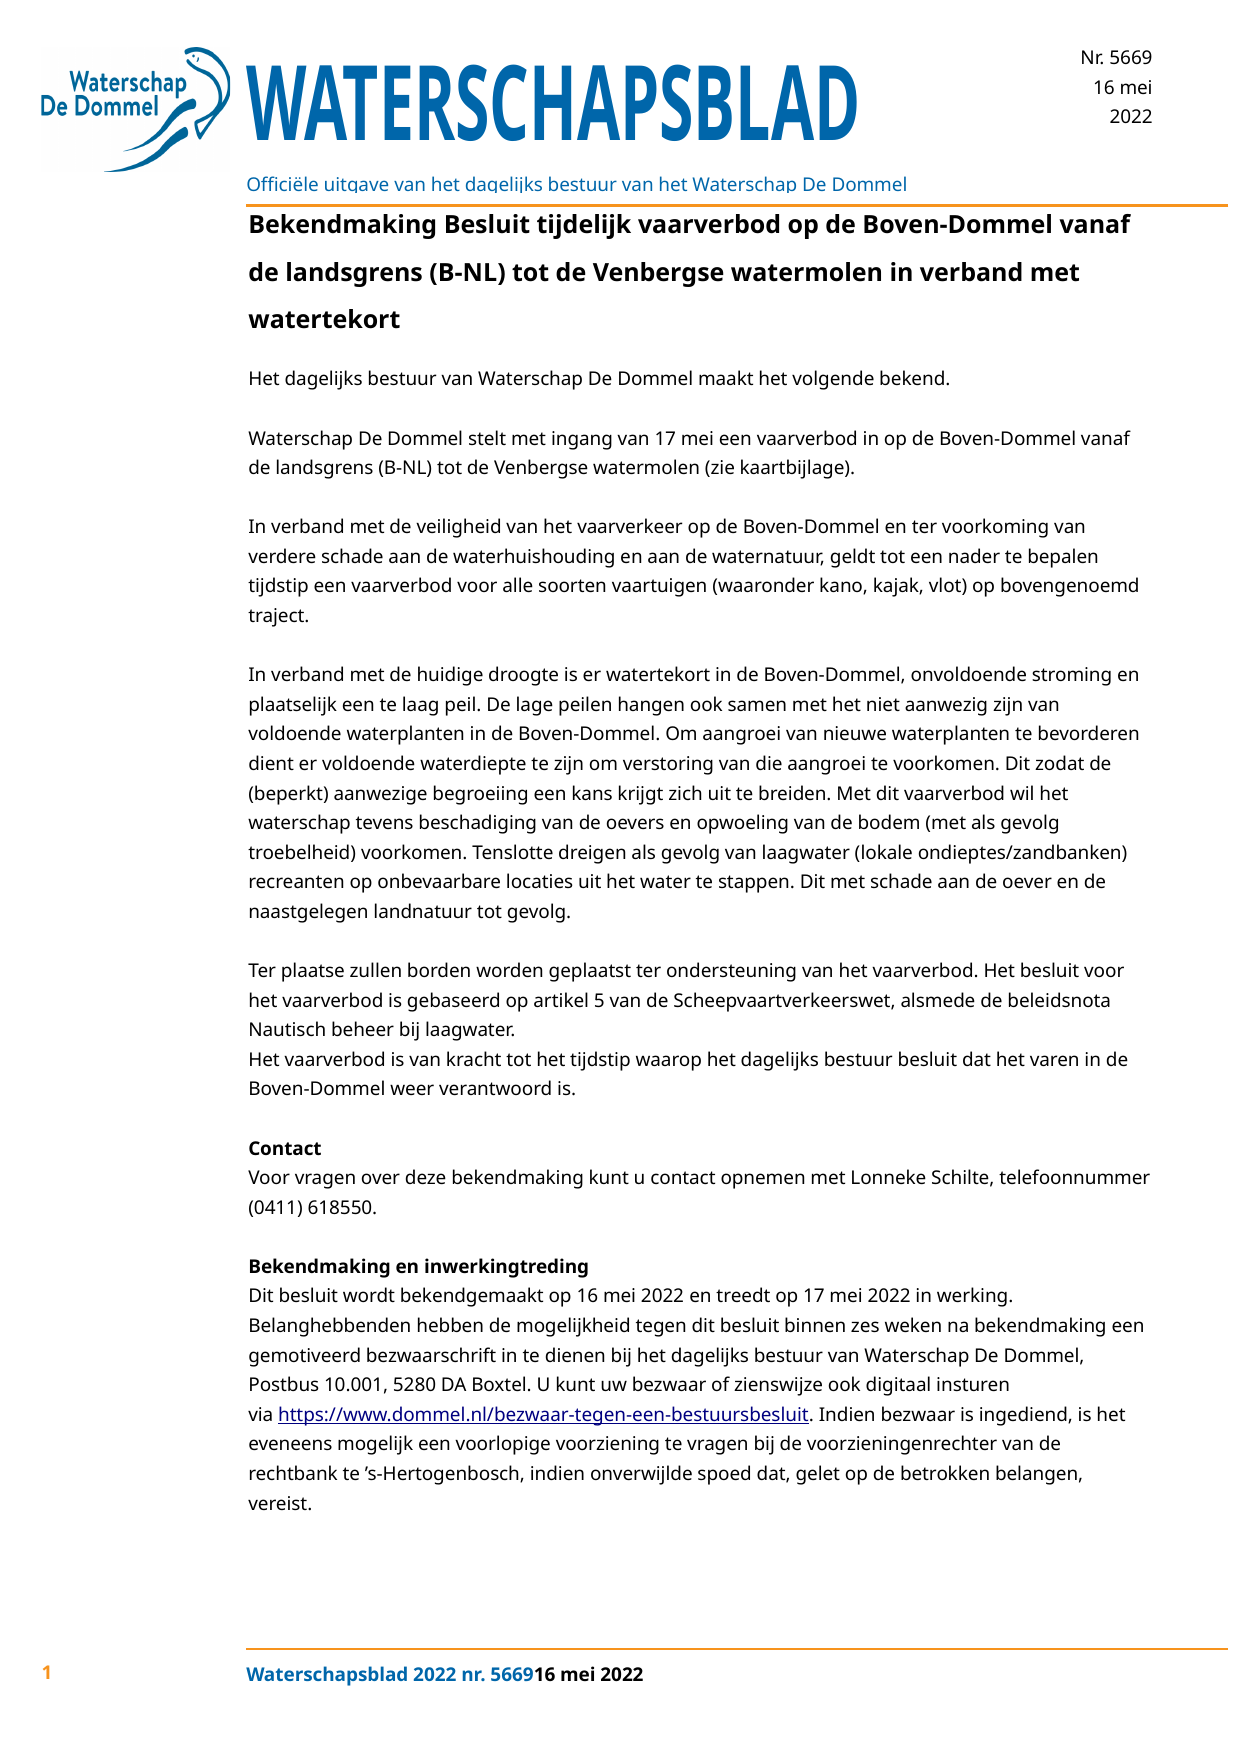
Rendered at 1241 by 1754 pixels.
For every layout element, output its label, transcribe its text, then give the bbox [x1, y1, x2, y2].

text Ter plaatse zullen borden worden geplaatst ter ondersteuning van het vaarverbod. Het besluit voor het vaarverbod is gebaseerd op artikel 5 van de Scheepvaartverkeerswet, alsmede de beleidsnota Nautisch beheer bij laagwater. [248, 957, 1152, 1042]
text Het dagelijks bestuur van Waterschap De Dommel maakt het volgende bekend. [248, 366, 1152, 391]
text Dit besluit wordt bekendgemaakt op 16 mei 2022 en treedt op 17 mei 2022 in werking. [248, 1283, 1152, 1308]
text In verband met de huidige droogte is er watertekort in de Boven-Dommel, onvoldoende stroming en plaatselijk een te laag peil. De lage peilen hangen ook samen met het niet aanwezig zijn van voldoende waterplanten in de Boven-Dommel. Om aangroei van nieuwe waterplanten te bevorderen dient er voldoende waterdiepte te zijn om verstoring van die aangroei te voorkomen. Dit zodat de (beperkt) aanwezige begroeiing een kans krijgt zich uit te breiden. Met dit vaarverbod wil het waterschap tevens beschadiging van de oevers en opwoeling van de bodem (met als gevolg troebelheid) voorkomen. Tenslotte dreigen als gevolg van laagwater (lokale ondieptes/zandbanken) recreanten op onbevaarbare locaties uit het water te stappen. Dit met schade aan de oever en de naastgelegen landnatuur tot gevolg. [248, 661, 1152, 924]
text Voor vragen over deze bekendmaking kunt u contact opnemen met Lonneke Schilte, telefoonnummer (0411) 618550. [248, 1164, 1152, 1219]
picture [41, 47, 231, 172]
picture [45, 99, 51, 111]
text Bekendmaking Besluit tijdelijk vaarverbod op de Boven-Dommel vanaf de landsgrens (B-NL) tot de Venbergse watermolen in verband met watertekort [248, 207, 1152, 336]
text In verband met de veiligheid van het vaarverkeer op de Boven-Dommel en ter voorkoming van verdere schade aan de waterhuishouding en aan de waternatuur, geldt tot een nader te bepalen tijdstip een vaarverbod voor alle soorten vaartuigen (waaronder kano, kajak, vlot) op bovengenoemd traject. [248, 513, 1152, 628]
text Contact [248, 1135, 1152, 1160]
text Bekendmaking en inwerkingtreding [248, 1253, 1152, 1279]
text Het vaarverbod is van kracht tot het tijdstip waarop het dagelijks bestuur besluit dat het varen in de Boven-Dommel weer verantwoord is. [248, 1046, 1152, 1101]
text Belanghebbenden hebben de mogelijkheid tegen dit besluit binnen zes weken na bekendmaking een gemotiveerd bezwaarschrift in te dienen bij het dagelijks bestuur van Waterschap De Dommel, Postbus 10.001, 5280 DA Boxtel. U kunt uw bezwaar of zienswijze ook digitaal insturen via https://www.dommel.nl/bezwaar-tegen-een-bestuursbesluit. Indien bezwaar is ingediend, is het eveneens mogelijk een voorlopige voorziening te vragen bij de voorzieningenrechter van de rechtbank te ’s-Hertogenbosch, indien onverwijlde spoed dat, gelet op de betrokken belangen, vereist. [248, 1312, 1152, 1515]
picture [204, 47, 231, 76]
picture [198, 118, 210, 131]
text Waterschap De Dommel stelt met ingang van 17 mei een vaarverbod in op de Boven-Dommel vanaf de landsgrens (B-NL) tot de Venbergse watermolen (zie kaartbijlage). [248, 425, 1152, 480]
